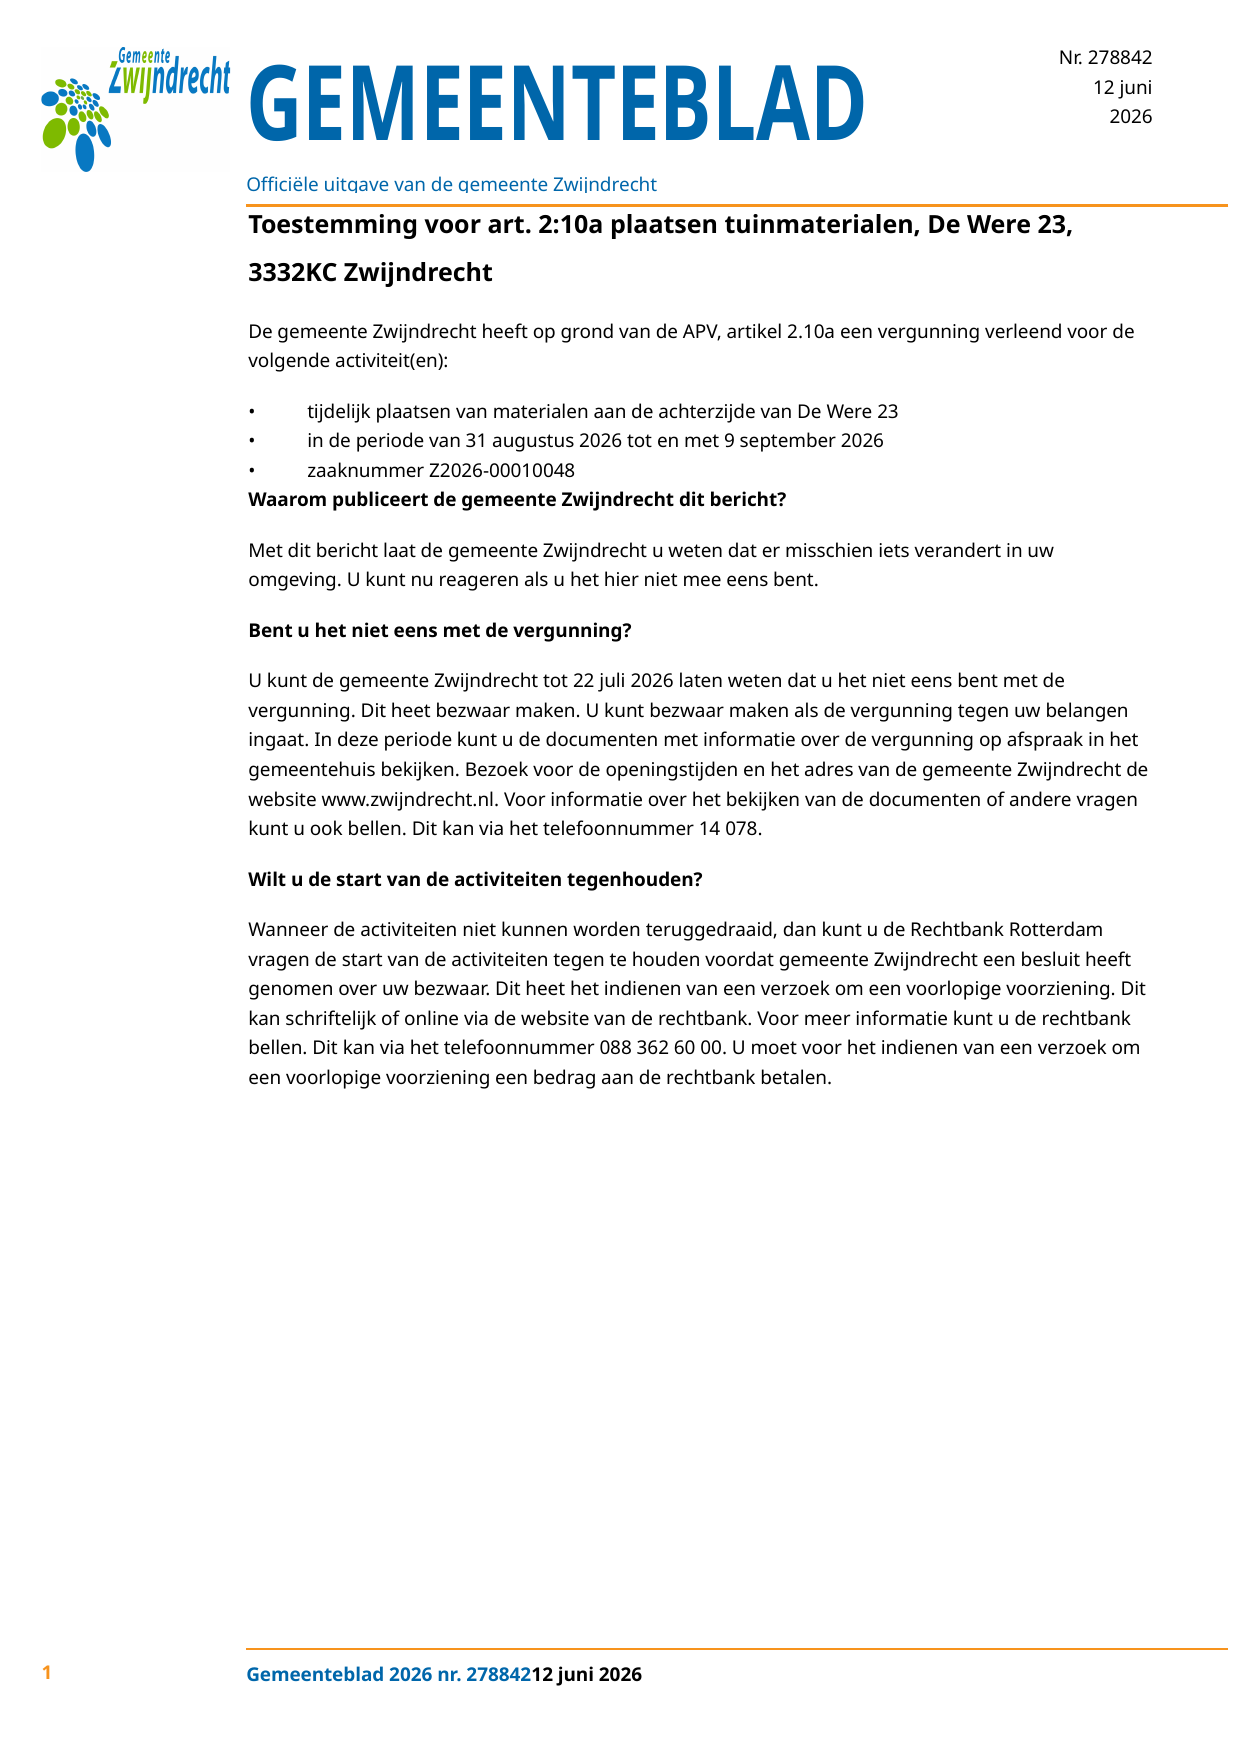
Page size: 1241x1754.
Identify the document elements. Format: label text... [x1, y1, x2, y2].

text Met dit bericht laat de gemeente Zwijndrecht u weten dat er misschien iets verandert in uw omgeving. U kunt nu reageren als u het hier niet mee eens bent. [248, 537, 1152, 592]
text Wilt u de start van de activiteiten tegenhouden? [248, 866, 1152, 892]
text De gemeente Zwijndrecht heeft op grond van de APV, artikel 2.10a een vergunning verleend voor de volgende activiteit(en): [248, 318, 1152, 373]
list zaaknummer Z2026-00010048 [248, 457, 1152, 483]
text Waarom publiceert de gemeente Zwijndrecht dit bericht? [248, 487, 1152, 512]
list tijdelijk plaatsen van materialen aan de achterzijde van De Were 23 [248, 398, 1152, 424]
text Bent u het niet eens met de vergunning? [248, 617, 1152, 643]
text U kunt de gemeente Zwijndrecht tot 22 juli 2026 laten weten dat u het niet eens bent met de vergunning. Dit heet bezwaar maken. U kunt bezwaar maken als de vergunning tegen uw belangen ingaat. In deze periode kunt u de documenten met informatie over de vergunning op afspraak in het gemeentehuis bekijken. Bezoek voor de openingstijden en het adres van de gemeente Zwijndrecht de website www.zwijndrecht.nl. Voor informatie over het bekijken van de documenten of andere vragen kunt u ook bellen. Dit kan via het telefoonnummer 14 078. [248, 667, 1152, 841]
picture [41, 47, 231, 172]
list in de periode van 31 augustus 2026 tot en met 9 september 2026 [248, 427, 1152, 453]
text Wanneer de activiteiten niet kunnen worden teruggedraaid, dan kunt u de Rechtbank Rotterdam vragen de start van de activiteiten tegen te houden voordat gemeente Zwijndrecht een besluit heeft genomen over uw bezwaar. Dit heet het indienen van een verzoek om een voorlopige voorziening. Dit kan schriftelijk of online via de website van de rechtbank. Voor meer informatie kunt u de rechtbank bellen. Dit kan via het telefoonnummer 088 362 60 00. U moet voor het indienen van een verzoek om een voorlopige voorziening een bedrag aan de rechtbank betalen. [248, 916, 1152, 1090]
text Toestemming voor art. 2:10a plaatsen tuinmaterialen, De Were 23, 3332KC Zwijndrecht [248, 207, 1152, 288]
